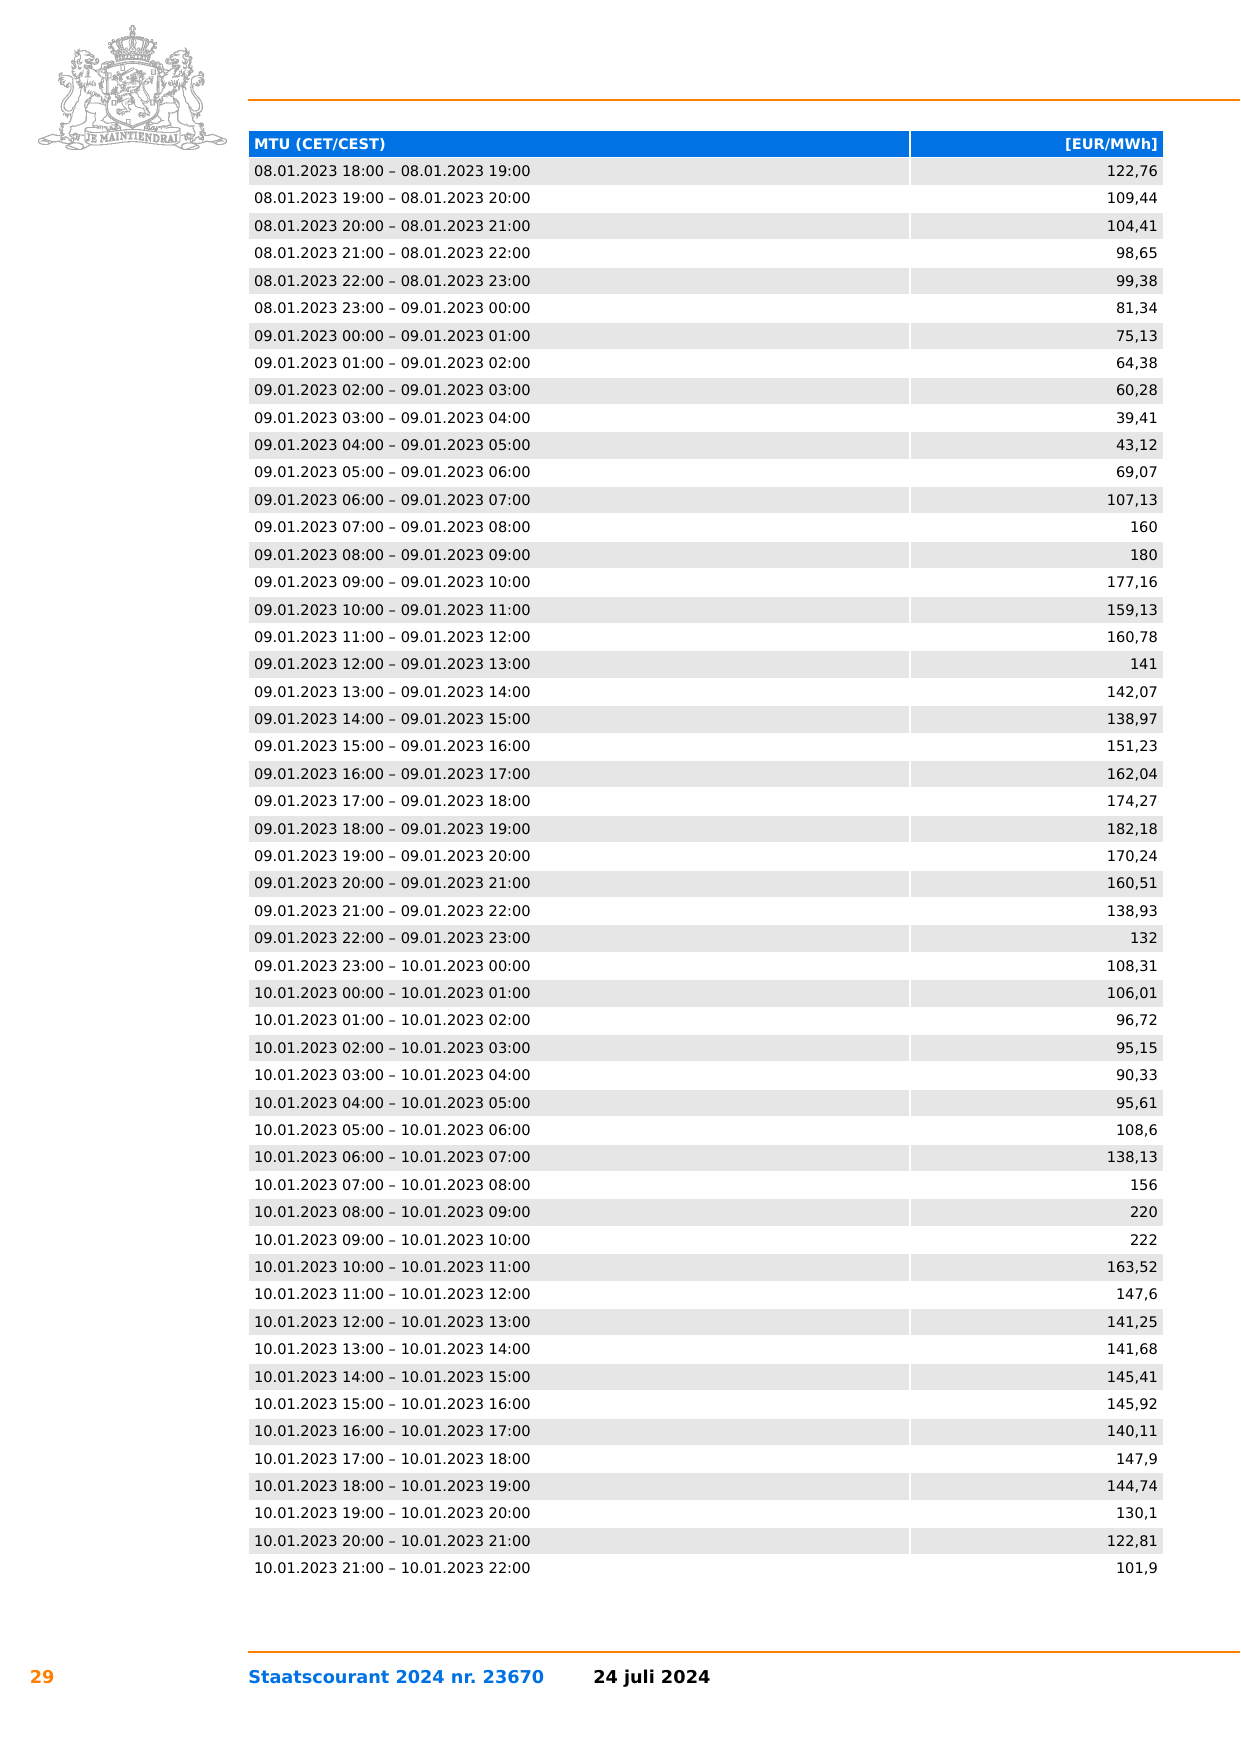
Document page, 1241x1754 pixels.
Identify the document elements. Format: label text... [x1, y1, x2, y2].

table_cell 107,13 [911, 487, 1163, 513]
table_cell 09.01.2023 13:00 – 09.01.2023 14:00 [249, 679, 909, 705]
table_cell 10.01.2023 10:00 – 10.01.2023 11:00 [249, 1254, 909, 1281]
table_cell 69,07 [911, 460, 1163, 486]
table_cell 10.01.2023 07:00 – 10.01.2023 08:00 [249, 1172, 909, 1198]
table_cell 10.01.2023 02:00 – 10.01.2023 03:00 [249, 1035, 909, 1061]
table_header MTU (CET/CEST) [249, 131, 909, 157]
table_cell 09.01.2023 21:00 – 09.01.2023 22:00 [249, 898, 909, 924]
table_cell 09.01.2023 05:00 – 09.01.2023 06:00 [249, 460, 909, 486]
table_cell 81,34 [911, 295, 1163, 322]
picture [38, 25, 227, 150]
table_cell 10.01.2023 18:00 – 10.01.2023 19:00 [249, 1473, 909, 1500]
table_cell 09.01.2023 03:00 – 09.01.2023 04:00 [249, 405, 909, 431]
table_cell 09.01.2023 04:00 – 09.01.2023 05:00 [249, 432, 909, 459]
table_cell 145,41 [911, 1364, 1163, 1390]
table_cell 09.01.2023 15:00 – 09.01.2023 16:00 [249, 734, 909, 760]
table_cell 10.01.2023 15:00 – 10.01.2023 16:00 [249, 1391, 909, 1417]
table_cell 10.01.2023 06:00 – 10.01.2023 07:00 [249, 1145, 909, 1171]
table_cell 138,97 [911, 706, 1163, 733]
table_cell 10.01.2023 03:00 – 10.01.2023 04:00 [249, 1063, 909, 1089]
table_cell 10.01.2023 19:00 – 10.01.2023 20:00 [249, 1501, 909, 1527]
table_cell 09.01.2023 00:00 – 09.01.2023 01:00 [249, 323, 909, 349]
table_cell 220 [911, 1199, 1163, 1226]
table_cell 132 [911, 925, 1163, 952]
table_cell 09.01.2023 17:00 – 09.01.2023 18:00 [249, 789, 909, 815]
table_cell 145,92 [911, 1391, 1163, 1417]
table_cell 108,31 [911, 953, 1163, 979]
table_cell 109,44 [911, 186, 1163, 212]
table_cell 10.01.2023 08:00 – 10.01.2023 09:00 [249, 1199, 909, 1226]
table_cell 106,01 [911, 980, 1163, 1007]
table_cell 10.01.2023 17:00 – 10.01.2023 18:00 [249, 1446, 909, 1472]
table_cell 174,27 [911, 789, 1163, 815]
table_cell 177,16 [911, 569, 1163, 596]
table_cell 09.01.2023 07:00 – 09.01.2023 08:00 [249, 515, 909, 541]
table_cell 08.01.2023 21:00 – 08.01.2023 22:00 [249, 241, 909, 267]
table_cell 09.01.2023 01:00 – 09.01.2023 02:00 [249, 350, 909, 376]
table_cell 98,65 [911, 241, 1163, 267]
table_cell 10.01.2023 13:00 – 10.01.2023 14:00 [249, 1336, 909, 1363]
table_cell 09.01.2023 11:00 – 09.01.2023 12:00 [249, 624, 909, 650]
table_cell 08.01.2023 20:00 – 08.01.2023 21:00 [249, 213, 909, 239]
table_cell 43,12 [911, 432, 1163, 459]
table_cell 09.01.2023 08:00 – 09.01.2023 09:00 [249, 542, 909, 568]
table_cell 108,6 [911, 1117, 1163, 1143]
table_cell 10.01.2023 12:00 – 10.01.2023 13:00 [249, 1309, 909, 1335]
table_cell 09.01.2023 22:00 – 09.01.2023 23:00 [249, 925, 909, 952]
table_cell 09.01.2023 23:00 – 10.01.2023 00:00 [249, 953, 909, 979]
table_cell 09.01.2023 16:00 – 09.01.2023 17:00 [249, 761, 909, 787]
table_cell 138,93 [911, 898, 1163, 924]
table_cell 09.01.2023 02:00 – 09.01.2023 03:00 [249, 378, 909, 404]
table_cell 09.01.2023 09:00 – 09.01.2023 10:00 [249, 569, 909, 596]
table_cell 96,72 [911, 1008, 1163, 1034]
table_cell 10.01.2023 11:00 – 10.01.2023 12:00 [249, 1282, 909, 1308]
table_cell 08.01.2023 18:00 – 08.01.2023 19:00 [249, 158, 909, 185]
table_cell 08.01.2023 22:00 – 08.01.2023 23:00 [249, 268, 909, 294]
table_cell 09.01.2023 20:00 – 09.01.2023 21:00 [249, 871, 909, 897]
table_cell 95,61 [911, 1090, 1163, 1116]
table_cell 122,76 [911, 158, 1163, 185]
table_cell 141,68 [911, 1336, 1163, 1363]
table_cell 160,78 [911, 624, 1163, 650]
table_cell 39,41 [911, 405, 1163, 431]
table_cell 95,15 [911, 1035, 1163, 1061]
table_cell 147,6 [911, 1282, 1163, 1308]
table_cell 104,41 [911, 213, 1163, 239]
table_cell 170,24 [911, 843, 1163, 869]
table_cell 130,1 [911, 1501, 1163, 1527]
table_cell 141 [911, 651, 1163, 678]
table_cell 140,11 [911, 1419, 1163, 1445]
table_cell 10.01.2023 14:00 – 10.01.2023 15:00 [249, 1364, 909, 1390]
table_header [EUR/MWh] [911, 131, 1163, 157]
table_cell 151,23 [911, 734, 1163, 760]
table_cell 10.01.2023 21:00 – 10.01.2023 22:00 [249, 1556, 909, 1582]
table_cell 162,04 [911, 761, 1163, 787]
table_cell 09.01.2023 18:00 – 09.01.2023 19:00 [249, 816, 909, 842]
table_cell 10.01.2023 01:00 – 10.01.2023 02:00 [249, 1008, 909, 1034]
table_cell 09.01.2023 10:00 – 09.01.2023 11:00 [249, 597, 909, 623]
table_cell 10.01.2023 04:00 – 10.01.2023 05:00 [249, 1090, 909, 1116]
table_cell 147,9 [911, 1446, 1163, 1472]
table_cell 60,28 [911, 378, 1163, 404]
table_cell 101,9 [911, 1556, 1163, 1582]
table_cell 08.01.2023 19:00 – 08.01.2023 20:00 [249, 186, 909, 212]
table_cell 160 [911, 515, 1163, 541]
table_cell 10.01.2023 20:00 – 10.01.2023 21:00 [249, 1528, 909, 1554]
table_cell 64,38 [911, 350, 1163, 376]
table_cell 09.01.2023 06:00 – 09.01.2023 07:00 [249, 487, 909, 513]
table_cell 75,13 [911, 323, 1163, 349]
table_cell 99,38 [911, 268, 1163, 294]
table_cell 09.01.2023 12:00 – 09.01.2023 13:00 [249, 651, 909, 678]
table_cell 182,18 [911, 816, 1163, 842]
table_cell 90,33 [911, 1063, 1163, 1089]
table_cell 122,81 [911, 1528, 1163, 1554]
table_cell 08.01.2023 23:00 – 09.01.2023 00:00 [249, 295, 909, 322]
table_cell 09.01.2023 14:00 – 09.01.2023 15:00 [249, 706, 909, 733]
table_cell 160,51 [911, 871, 1163, 897]
table_cell 10.01.2023 09:00 – 10.01.2023 10:00 [249, 1227, 909, 1253]
table_cell 138,13 [911, 1145, 1163, 1171]
table_cell 144,74 [911, 1473, 1163, 1500]
table_cell 159,13 [911, 597, 1163, 623]
table_cell 180 [911, 542, 1163, 568]
table_cell 141,25 [911, 1309, 1163, 1335]
table_cell 142,07 [911, 679, 1163, 705]
table_cell 10.01.2023 00:00 – 10.01.2023 01:00 [249, 980, 909, 1007]
table_cell 10.01.2023 05:00 – 10.01.2023 06:00 [249, 1117, 909, 1143]
table_cell 163,52 [911, 1254, 1163, 1281]
table_cell 10.01.2023 16:00 – 10.01.2023 17:00 [249, 1419, 909, 1445]
table_cell 156 [911, 1172, 1163, 1198]
table_cell 09.01.2023 19:00 – 09.01.2023 20:00 [249, 843, 909, 869]
table_cell 222 [911, 1227, 1163, 1253]
